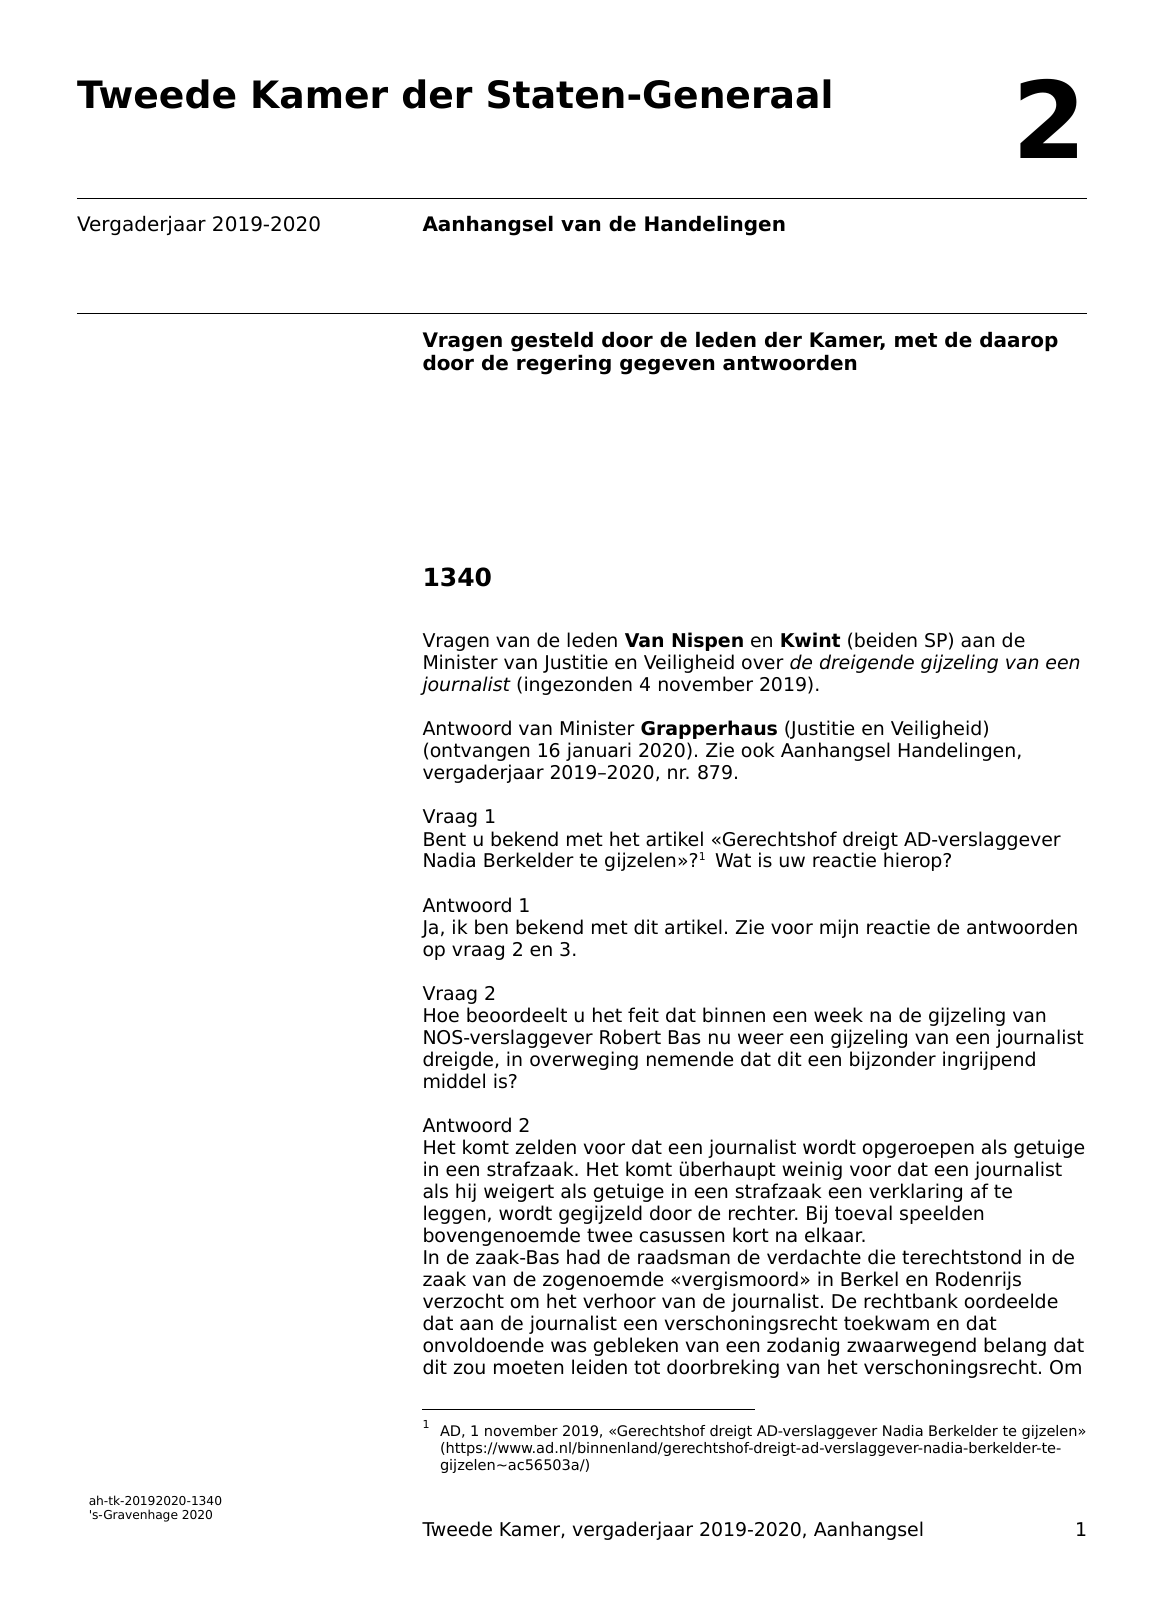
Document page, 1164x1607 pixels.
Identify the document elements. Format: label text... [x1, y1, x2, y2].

table_header 2 [886, 59, 1087, 198]
text Antwoord van Minister Grapperhaus (Justitie en Veiligheid) (ontvangen 16 januari 2020). Zie ook Aanhangsel Handelingen, vergaderjaar 2019–2020, nr. 879. [422, 718, 1087, 784]
table_header Tweede Kamer der Staten-Generaal [77, 59, 886, 198]
text Ja, ik ben bekend met dit artikel. Zie voor mijn reactie de antwoorden op vraag 2 en 3. [422, 917, 1087, 961]
text Hoe beoordeelt u het feit dat binnen een week na de gijzeling van NOS-verslaggever Robert Bas nu weer een gijzeling van een journalist dreigde, in overweging nemende dat dit een bijzonder ingrijpend middel is? [422, 1005, 1087, 1093]
text Vraag 2 [422, 983, 1087, 1005]
text Antwoord 2 [422, 1115, 1087, 1137]
text Vraag 1 [422, 806, 1087, 828]
table_cell Aanhangsel van de Handelingen [422, 199, 1087, 313]
text Antwoord 1 [422, 894, 1087, 917]
table_cell Vergaderjaar 2019-2020 [77, 199, 422, 313]
text Vragen van de leden Van Nispen en Kwint (beiden SP) aan de Minister van Justitie en Veiligheid over de dreigende gijzeling van een journalist (ingezonden 4 november 2019). [422, 630, 1087, 696]
table_cell [77, 314, 422, 375]
text Het komt zelden voor dat een journalist wordt opgeroepen als getuige in een strafzaak. Het komt überhaupt weinig voor dat een journalist als hij weigert als getuige in een strafzaak een verklaring af te leggen, wordt gegijzeld door de rechter. Bij toeval speelden bovengenoemde twee casussen kort na elkaar. [422, 1137, 1087, 1247]
text 's-Gravenhage 2020 [88, 1508, 323, 1522]
text AD, 1 november 2019, «Gerechtshof dreigt AD-verslaggever Nadia Berkelder te gijzelen» (https://www.ad.nl/binnenland/gerechtshof-dreigt-ad-verslaggever-nadia-berkelder-te-gijzelen~ac56503a/) [422, 1418, 1087, 1474]
text ah-tk-20192020-1340 [88, 1494, 323, 1508]
table_cell Vragen gesteld door de leden der Kamer, met de daarop door de regering gegeven antwoorden [422, 314, 1087, 375]
text In de zaak-Bas had de raadsman de verdachte die terechtstond in de zaak van de zogenoemde «vergismoord» in Berkel en Rodenrijs verzocht om het verhoor van de journalist. De rechtbank oordeelde dat aan de journalist een verschoningsrecht toekwam en dat onvoldoende was gebleken van een zodanig zwaarwegend belang dat dit zou moeten leiden tot doorbreking van het verschoningsrecht. Om [422, 1247, 1087, 1378]
text 1340 [422, 563, 1087, 592]
text Bent u bekend met het artikel «Gerechtshof dreigt AD-verslaggever Nadia Berkelder te gijzelen»? Wat is uw reactie hierop? [422, 828, 1087, 872]
